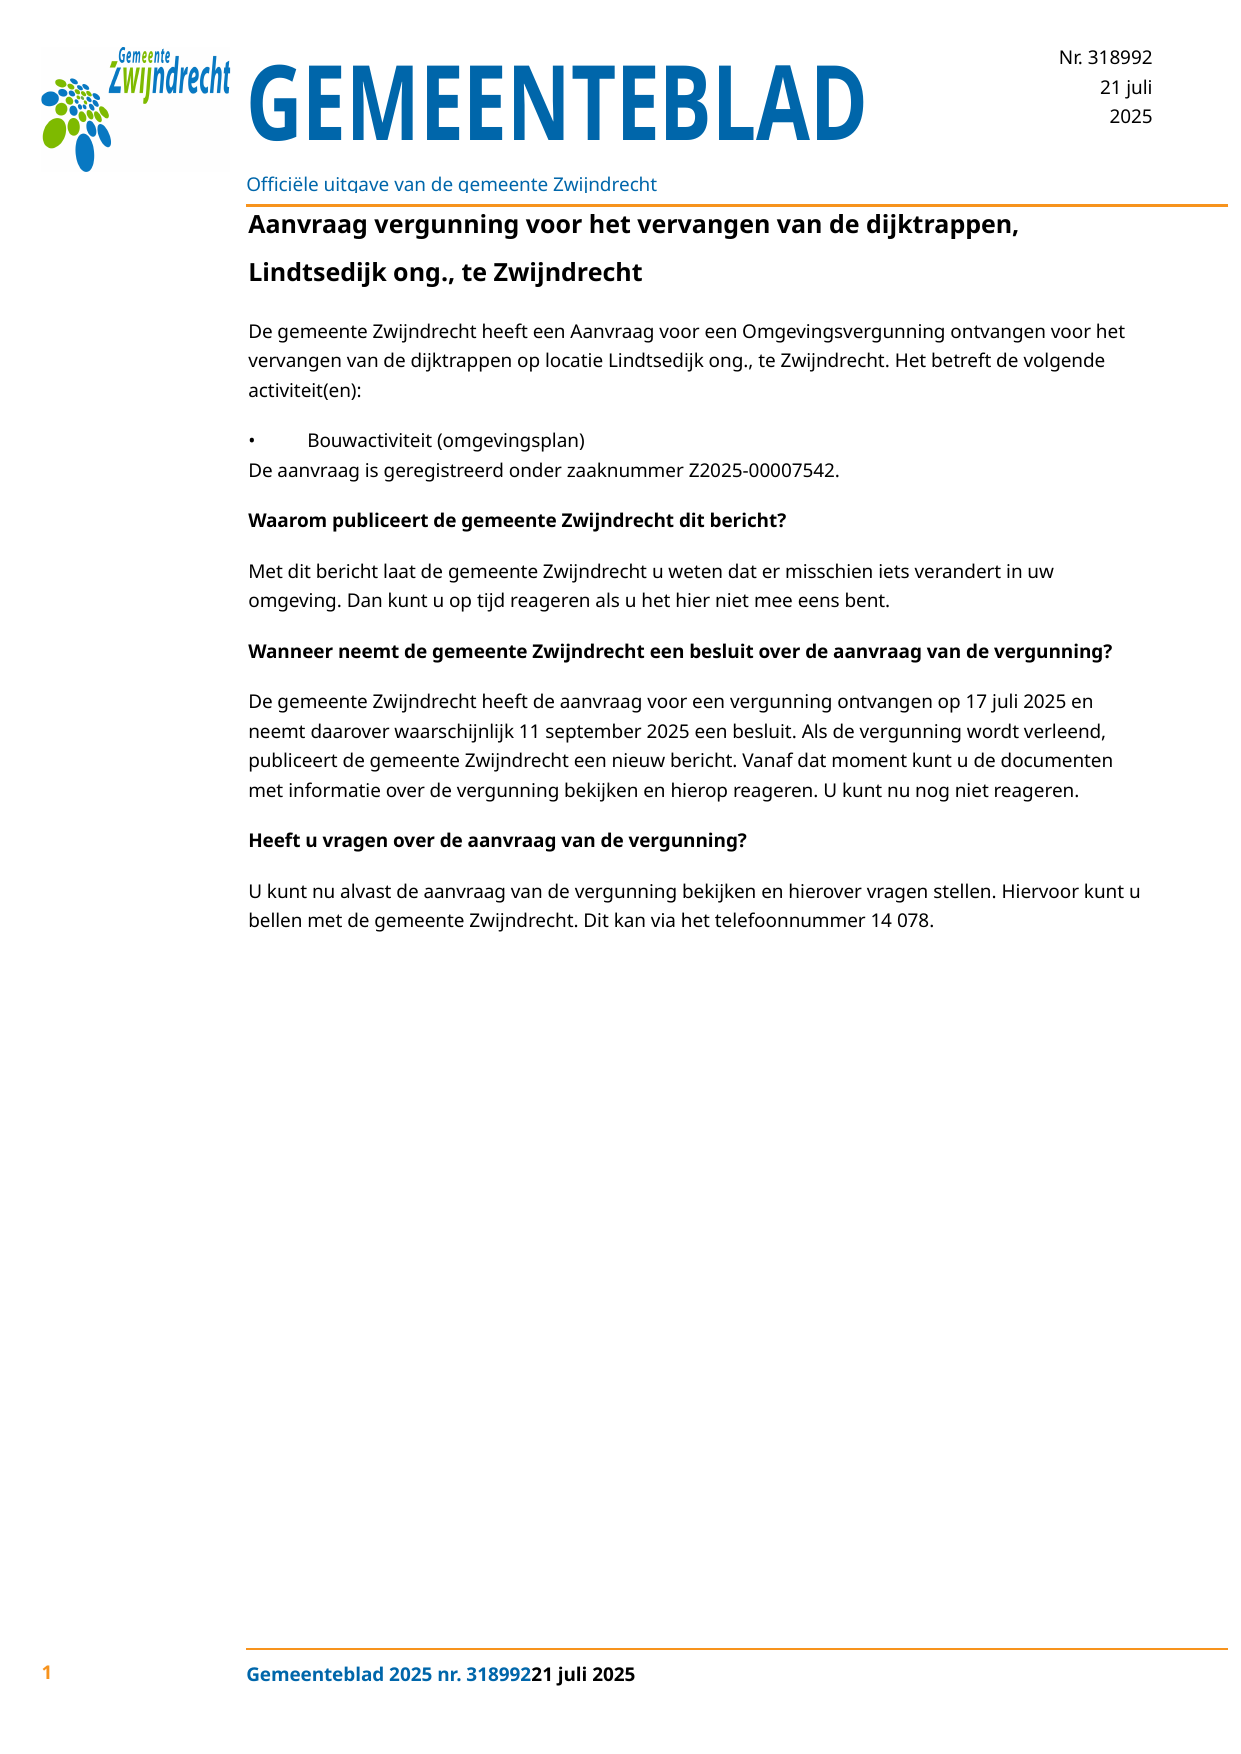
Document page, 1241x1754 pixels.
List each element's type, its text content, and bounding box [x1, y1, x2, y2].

text Heeft u vragen over de aanvraag van de vergunning? [248, 827, 1152, 853]
text Waarom publiceert de gemeente Zwijndrecht dit bericht? [248, 507, 1152, 533]
text De gemeente Zwijndrecht heeft een Aanvraag voor een Omgevingsvergunning ontvangen voor het vervangen van de dijktrappen op locatie Lindtsedijk ong., te Zwijndrecht. Het betreft de volgende activiteit(en): [248, 318, 1152, 403]
text U kunt nu alvast de aanvraag van de vergunning bekijken en hierover vragen stellen. Hiervoor kunt u bellen met de gemeente Zwijndrecht. Dit kan via het telefoonnummer 14 078. [248, 878, 1152, 933]
picture [41, 47, 231, 172]
text Aanvraag vergunning voor het vervangen van de dijktrappen, Lindtsedijk ong., te Zwijndrecht [248, 207, 1152, 288]
list Bouwactiviteit (omgevingsplan) [248, 427, 1152, 453]
text De gemeente Zwijndrecht heeft de aanvraag voor een vergunning ontvangen op 17 juli 2025 en neemt daarover waarschijnlijk 11 september 2025 een besluit. Als de vergunning wordt verleend, publiceert de gemeente Zwijndrecht een nieuw bericht. Vanaf dat moment kunt u de documenten met informatie over de vergunning bekijken en hierop reageren. U kunt nu nog niet reageren. [248, 688, 1152, 803]
text Wanneer neemt de gemeente Zwijndrecht een besluit over de aanvraag van de vergunning? [248, 638, 1152, 664]
text De aanvraag is geregistreerd onder zaaknummer Z2025-00007542. [248, 457, 1152, 483]
text Met dit bericht laat de gemeente Zwijndrecht u weten dat er misschien iets verandert in uw omgeving. Dan kunt u op tijd reageren als u het hier niet mee eens bent. [248, 558, 1152, 613]
